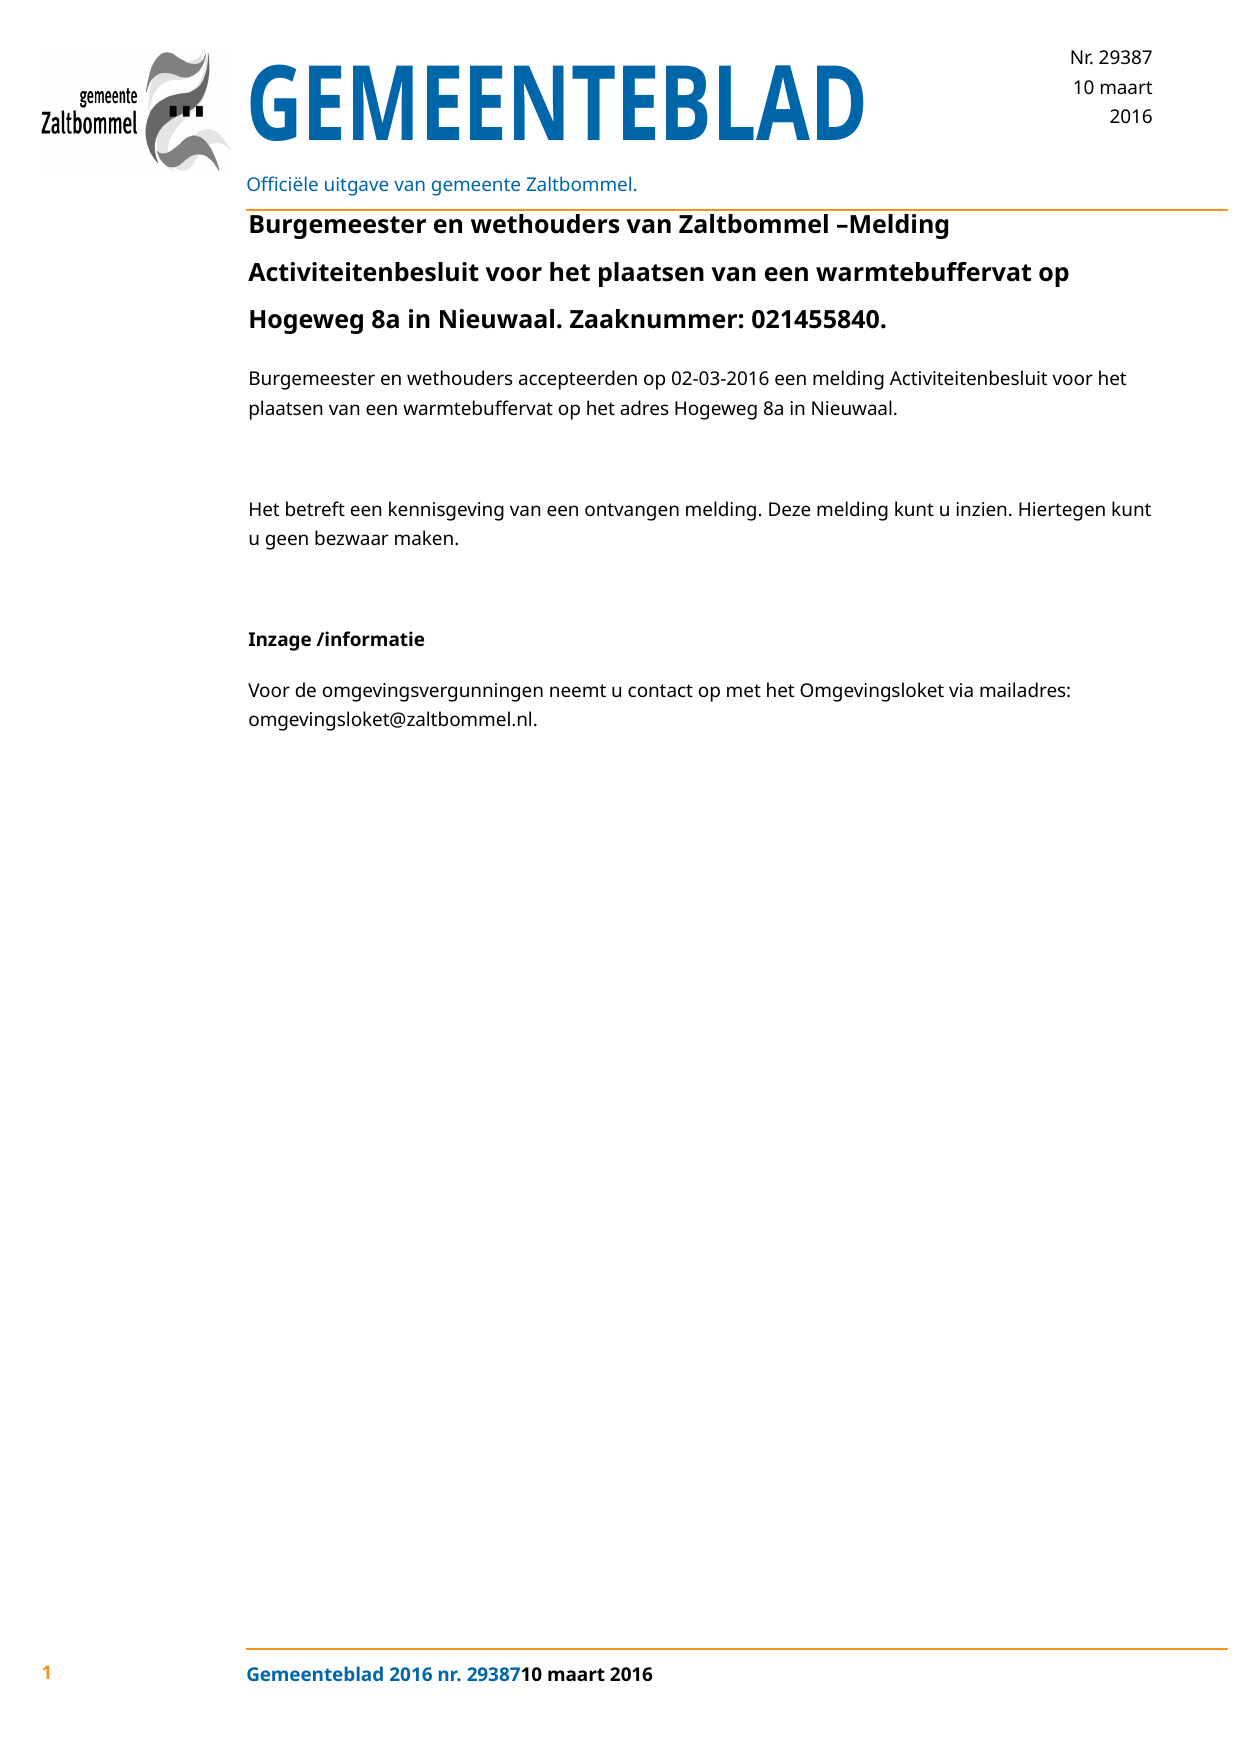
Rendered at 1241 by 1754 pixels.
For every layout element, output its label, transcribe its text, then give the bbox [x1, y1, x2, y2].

picture [41, 47, 231, 172]
text Het betreft een kennisgeving van een ontvangen melding. Deze melding kunt u inzien. Hiertegen kunt u geen bezwaar maken. [248, 496, 1152, 551]
text Burgemeester en wethouders van Zaltbommel –Melding Activiteitenbesluit voor het plaatsen van een warmtebuffervat op Hogeweg 8a in Nieuwaal. Zaaknummer: 021455840. [248, 211, 1152, 336]
text Inzage /informatie [248, 626, 1152, 652]
text Burgemeester en wethouders accepteerden op 02-03-2016 een melding Activiteitenbesluit voor het plaatsen van een warmtebuffervat op het adres Hogeweg 8a in Nieuwaal. [248, 366, 1152, 421]
text Voor de omgevingsvergunningen neemt u contact op met het Omgevingsloket via mailadres: omgevingsloket@zaltbommel.nl. [248, 677, 1152, 732]
